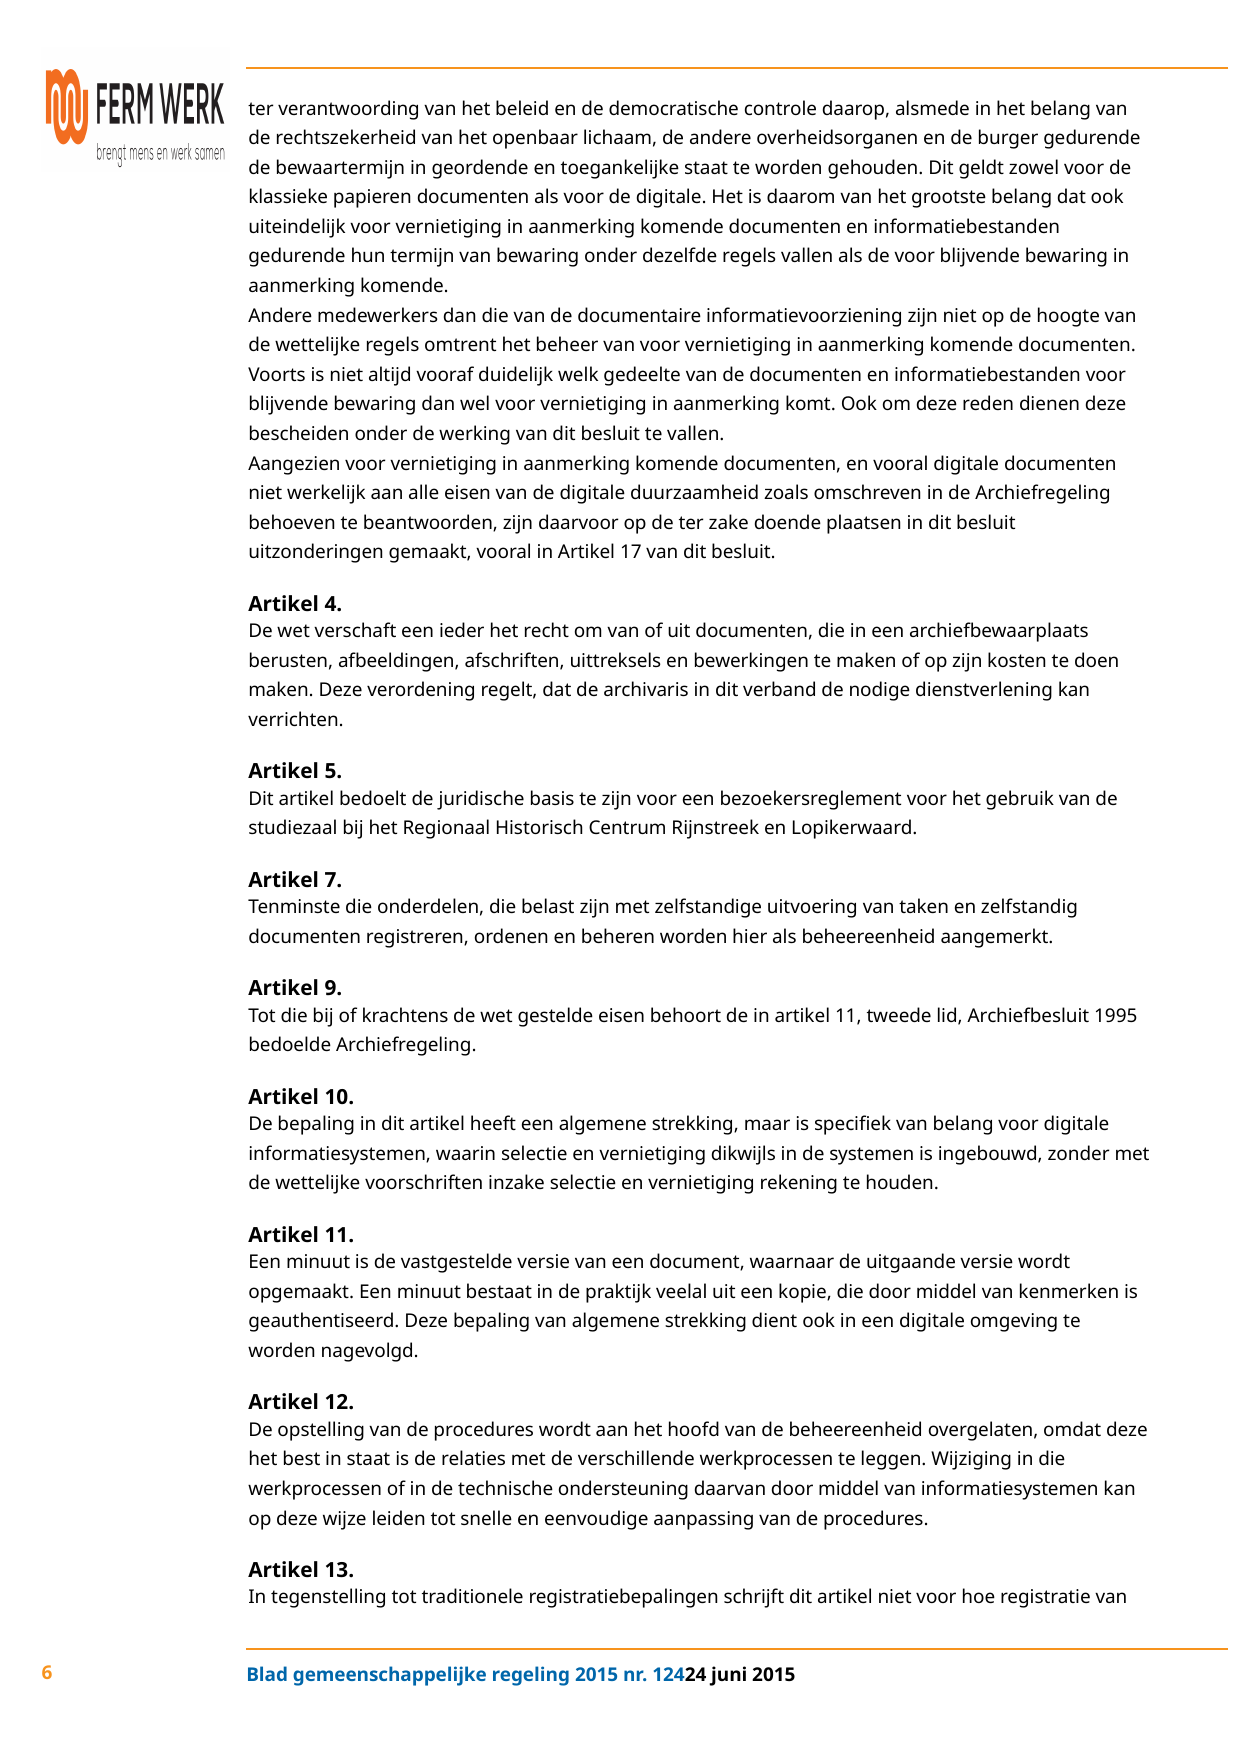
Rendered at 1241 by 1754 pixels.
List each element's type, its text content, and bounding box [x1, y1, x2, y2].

text Artikel 13. [248, 1555, 1152, 1583]
text De bepaling in dit artikel heeft een algemene strekking, maar is specifiek van belang voor digitale informatiesystemen, waarin selectie en vernietiging dikwijls in de systemen is ingebouwd, zonder met de wettelijke voorschriften inzake selectie en vernietiging rekening te houden. [248, 1110, 1152, 1195]
text Artikel 7. [248, 865, 1152, 893]
text Aangezien voor vernietiging in aanmerking komende documenten, en vooral digitale documenten niet werkelijk aan alle eisen van de digitale duurzaamheid zoals omschreven in de Archiefregeling behoeven te beantwoorden, zijn daarvoor op de ter zake doende plaatsen in dit besluit uitzonderingen gemaakt, vooral in Artikel 17 van dit besluit. [248, 450, 1152, 564]
text Artikel 11. [248, 1220, 1152, 1248]
text Dit artikel bedoelt de juridische basis te zijn voor een bezoekersreglement voor het gebruik van de studiezaal bij het Regionaal Historisch Centrum Rijnstreek en Lopikerwaard. [248, 785, 1152, 840]
text De opstelling van de procedures wordt aan het hoofd van de beheereenheid overgelaten, omdat deze het best in staat is de relaties met de verschillende werkprocessen te leggen. Wijziging in die werkprocessen of in de technische ondersteuning daarvan door middel van informatiesystemen kan op deze wijze leiden tot snelle en eenvoudige aanpassing van de procedures. [248, 1416, 1152, 1530]
text Artikel 5. [248, 757, 1152, 785]
text Tenminste die onderdelen, die belast zijn met zelfstandige uitvoering van taken en zelfstandig documenten registreren, ordenen en beheren worden hier als beheereenheid aangemerkt. [248, 893, 1152, 949]
text Een minuut is de vastgestelde versie van een document, waarnaar de uitgaande versie wordt opgemaakt. Een minuut bestaat in de praktijk veelal uit een kopie, die door middel van kenmerken is geauthentiseerd. Deze bepaling van algemene strekking dient ook in een digitale omgeving te worden nagevolgd. [248, 1248, 1152, 1363]
text In tegenstelling tot traditionele registratiebepalingen schrijft dit artikel niet voor hoe registratie van [248, 1583, 1152, 1609]
picture [41, 47, 231, 172]
text Tot die bij of krachtens de wet gestelde eisen behoort de in artikel 11, tweede lid, Archiefbesluit 1995 bedoelde Archiefregeling. [248, 1002, 1152, 1057]
text Andere medewerkers dan die van de documentaire informatievoorziening zijn niet op de hoogte van de wettelijke regels omtrent het beheer van voor vernietiging in aanmerking komende documenten. Voorts is niet altijd vooraf duidelijk welk gedeelte van de documenten en informatiebestanden voor blijvende bewaring dan wel voor vernietiging in aanmerking komt. Ook om deze reden dienen deze bescheiden onder de werking van dit besluit te vallen. [248, 302, 1152, 446]
text ter verantwoording van het beleid en de democratische controle daarop, alsmede in het belang van de rechtszekerheid van het openbaar lichaam, de andere overheidsorganen en de burger gedurende de bewaartermijn in geordende en toegankelijke staat te worden gehouden. Dit geldt zowel voor de klassieke papieren documenten als voor de digitale. Het is daarom van het grootste belang dat ook uiteindelijk voor vernietiging in aanmerking komende documenten en informatiebestanden gedurende hun termijn van bewaring onder dezelfde regels vallen als de voor blijvende bewaring in aanmerking komende. [248, 95, 1152, 298]
text Artikel 12. [248, 1387, 1152, 1416]
text De wet verschaft een ieder het recht om van of uit documenten, die in een archiefbewaarplaats berusten, afbeeldingen, afschriften, uittreksels en bewerkingen te maken of op zijn kosten te doen maken. Deze verordening regelt, dat de archivaris in dit verband de nodige dienstverlening kan verrichten. [248, 617, 1152, 732]
text Artikel 9. [248, 973, 1152, 1002]
text Artikel 4. [248, 589, 1152, 617]
text Artikel 10. [248, 1082, 1152, 1110]
